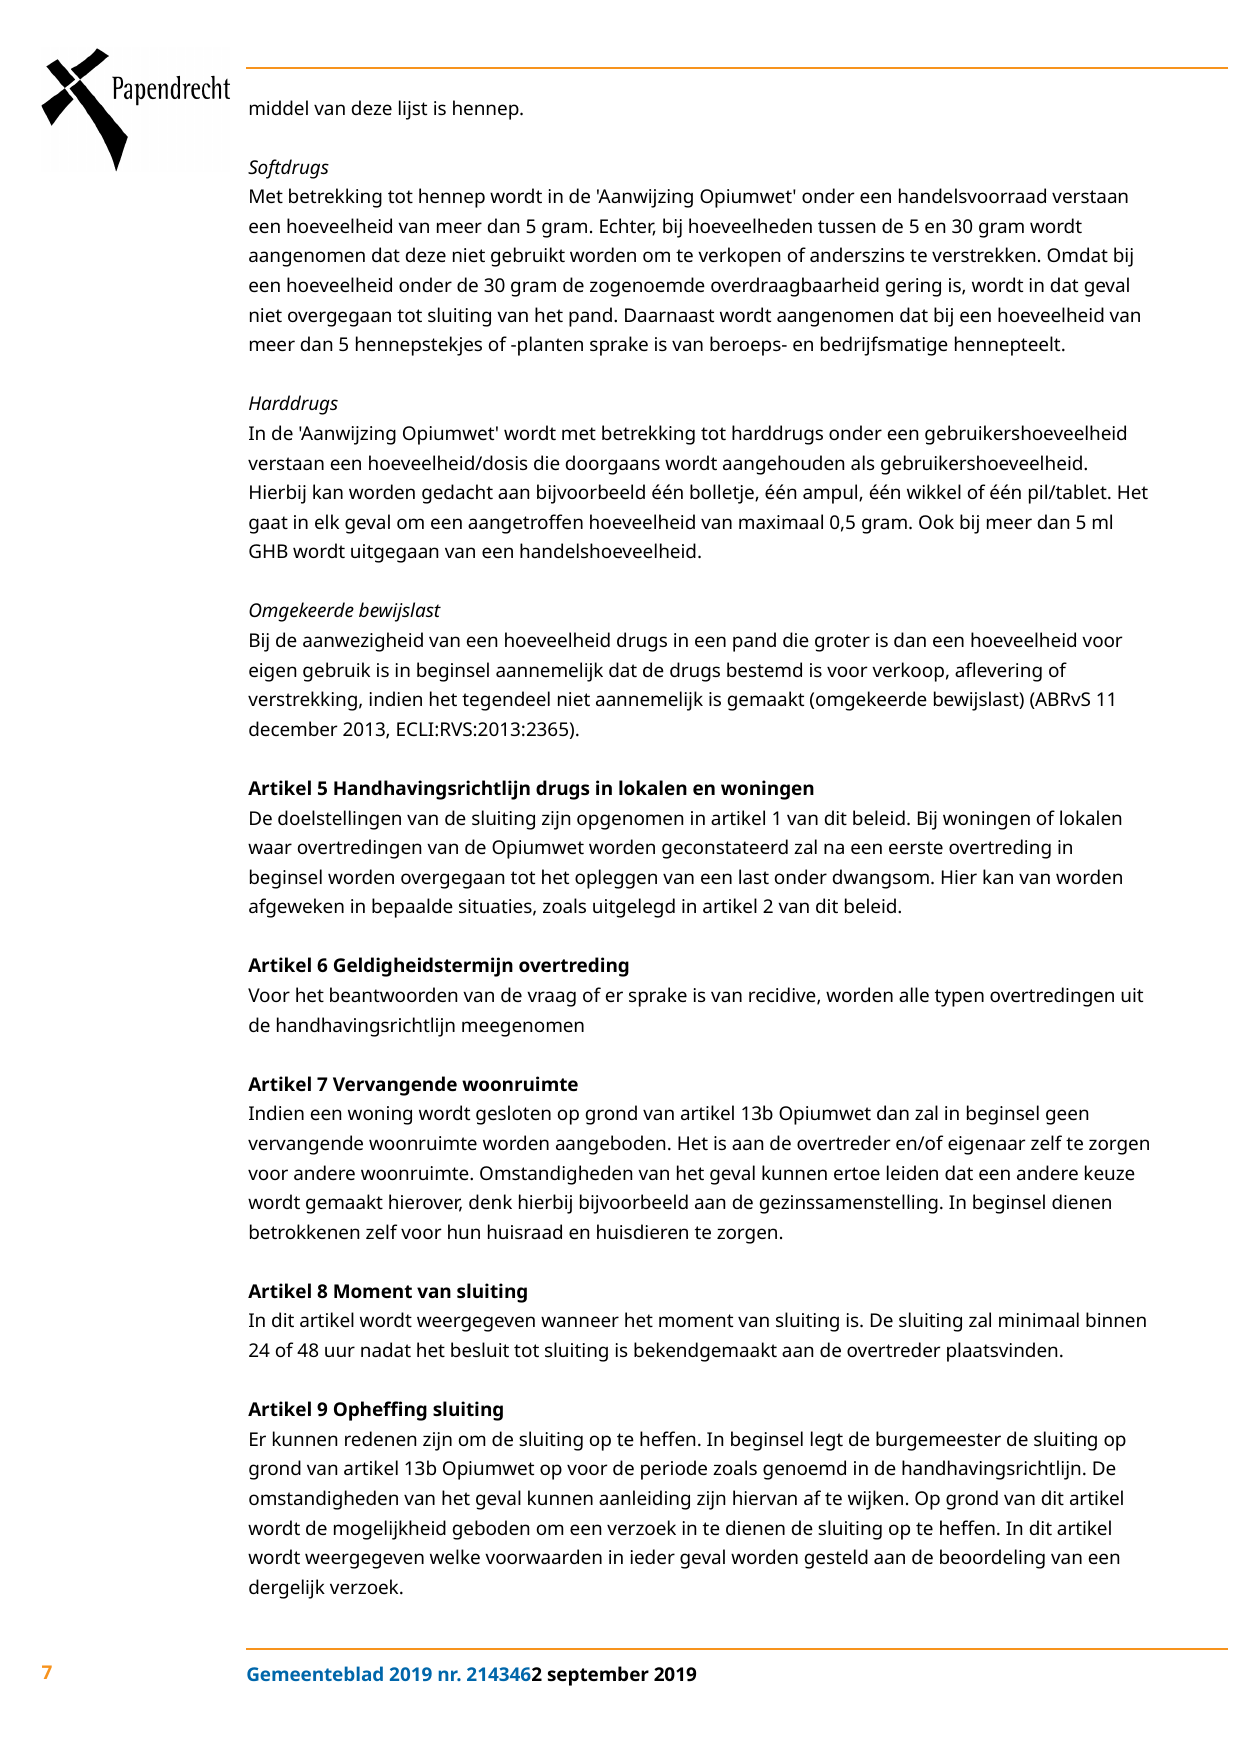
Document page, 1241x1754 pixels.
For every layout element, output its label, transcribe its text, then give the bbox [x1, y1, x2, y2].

text De doelstellingen van de sluiting zijn opgenomen in artikel 1 van dit beleid. Bij woningen of lokalen waar overtredingen van de Opiumwet worden geconstateerd zal na een eerste overtreding in beginsel worden overgegaan tot het opleggen van een last onder dwangsom. Hier kan van worden afgeweken in bepaalde situaties, zoals uitgelegd in artikel 2 van dit beleid. [248, 805, 1152, 919]
text Bij de aanwezigheid van een hoeveelheid drugs in een pand die groter is dan een hoeveelheid voor eigen gebruik is in beginsel aannemelijk dat de drugs bestemd is voor verkoop, aflevering of verstrekking, indien het tegendeel niet aannemelijk is gemaakt (omgekeerde bewijslast) (ABRvS 11 december 2013, ECLI:RVS:2013:2365). [248, 627, 1152, 742]
text Er kunnen redenen zijn om de sluiting op te heffen. In beginsel legt de burgemeester de sluiting op grond van artikel 13b Opiumwet op voor de periode zoals genoemd in de handhavingsrichtlijn. De omstandigheden van het geval kunnen aanleiding zijn hiervan af te wijken. Op grond van dit artikel wordt de mogelijkheid geboden om een verzoek in te dienen de sluiting op te heffen. In dit artikel wordt weergegeven welke voorwaarden in ieder geval worden gesteld aan de beoordeling van een dergelijk verzoek. [248, 1426, 1152, 1600]
text Artikel 5 Handhavingsrichtlijn drugs in lokalen en woningen [248, 775, 1152, 801]
text Voor het beantwoorden van de vraag of er sprake is van recidive, worden alle typen overtredingen uit de handhavingsrichtlijn meegenomen [248, 982, 1152, 1038]
text Indien een woning wordt gesloten op grond van artikel 13b Opiumwet dan zal in beginsel geen vervangende woonruimte worden aangeboden. Het is aan de overtreder en/of eigenaar zelf te zorgen voor andere woonruimte. Omstandigheden van het geval kunnen ertoe leiden dat een andere keuze wordt gemaakt hierover, denk hierbij bijvoorbeeld aan de gezinssamenstelling. In beginsel dienen betrokkenen zelf voor hun huisraad en huisdieren te zorgen. [248, 1101, 1152, 1245]
text Omgekeerde bewijslast [248, 598, 1152, 623]
text Met betrekking tot hennep wordt in de 'Aanwijzing Opiumwet' onder een handelsvoorraad verstaan een hoeveelheid van meer dan 5 gram. Echter, bij hoeveelheden tussen de 5 en 30 gram wordt aangenomen dat deze niet gebruikt worden om te verkopen of anderszins te verstrekken. Omdat bij een hoeveelheid onder de 30 gram de zogenoemde overdraagbaarheid gering is, wordt in dat geval niet overgegaan tot sluiting van het pand. Daarnaast wordt aangenomen dat bij een hoeveelheid van meer dan 5 hennepstekjes of -planten sprake is van beroeps- en bedrijfsmatige hennepteelt. [248, 183, 1152, 357]
text Artikel 9 Opheffing sluiting [248, 1396, 1152, 1422]
text Artikel 8 Moment van sluiting [248, 1278, 1152, 1304]
text Softdrugs [248, 154, 1152, 180]
picture [41, 47, 231, 172]
text Harddrugs [248, 391, 1152, 416]
text Artikel 7 Vervangende woonruimte [248, 1071, 1152, 1097]
text In de 'Aanwijzing Opiumwet' wordt met betrekking tot harddrugs onder een gebruikershoeveelheid verstaan een hoeveelheid/dosis die doorgaans wordt aangehouden als gebruikershoeveelheid. Hierbij kan worden gedacht aan bijvoorbeeld één bolletje, één ampul, één wikkel of één pil/tablet. Het gaat in elk geval om een aangetroffen hoeveelheid van maximaal 0,5 gram. Ook bij meer dan 5 ml GHB wordt uitgegaan van een handelshoeveelheid. [248, 420, 1152, 564]
text middel van deze lijst is hennep. [248, 95, 1152, 121]
text In dit artikel wordt weergegeven wanneer het moment van sluiting is. De sluiting zal minimaal binnen 24 of 48 uur nadat het besluit tot sluiting is bekendgemaakt aan de overtreder plaatsvinden. [248, 1308, 1152, 1363]
text Artikel 6 Geldigheidstermijn overtreding [248, 953, 1152, 978]
